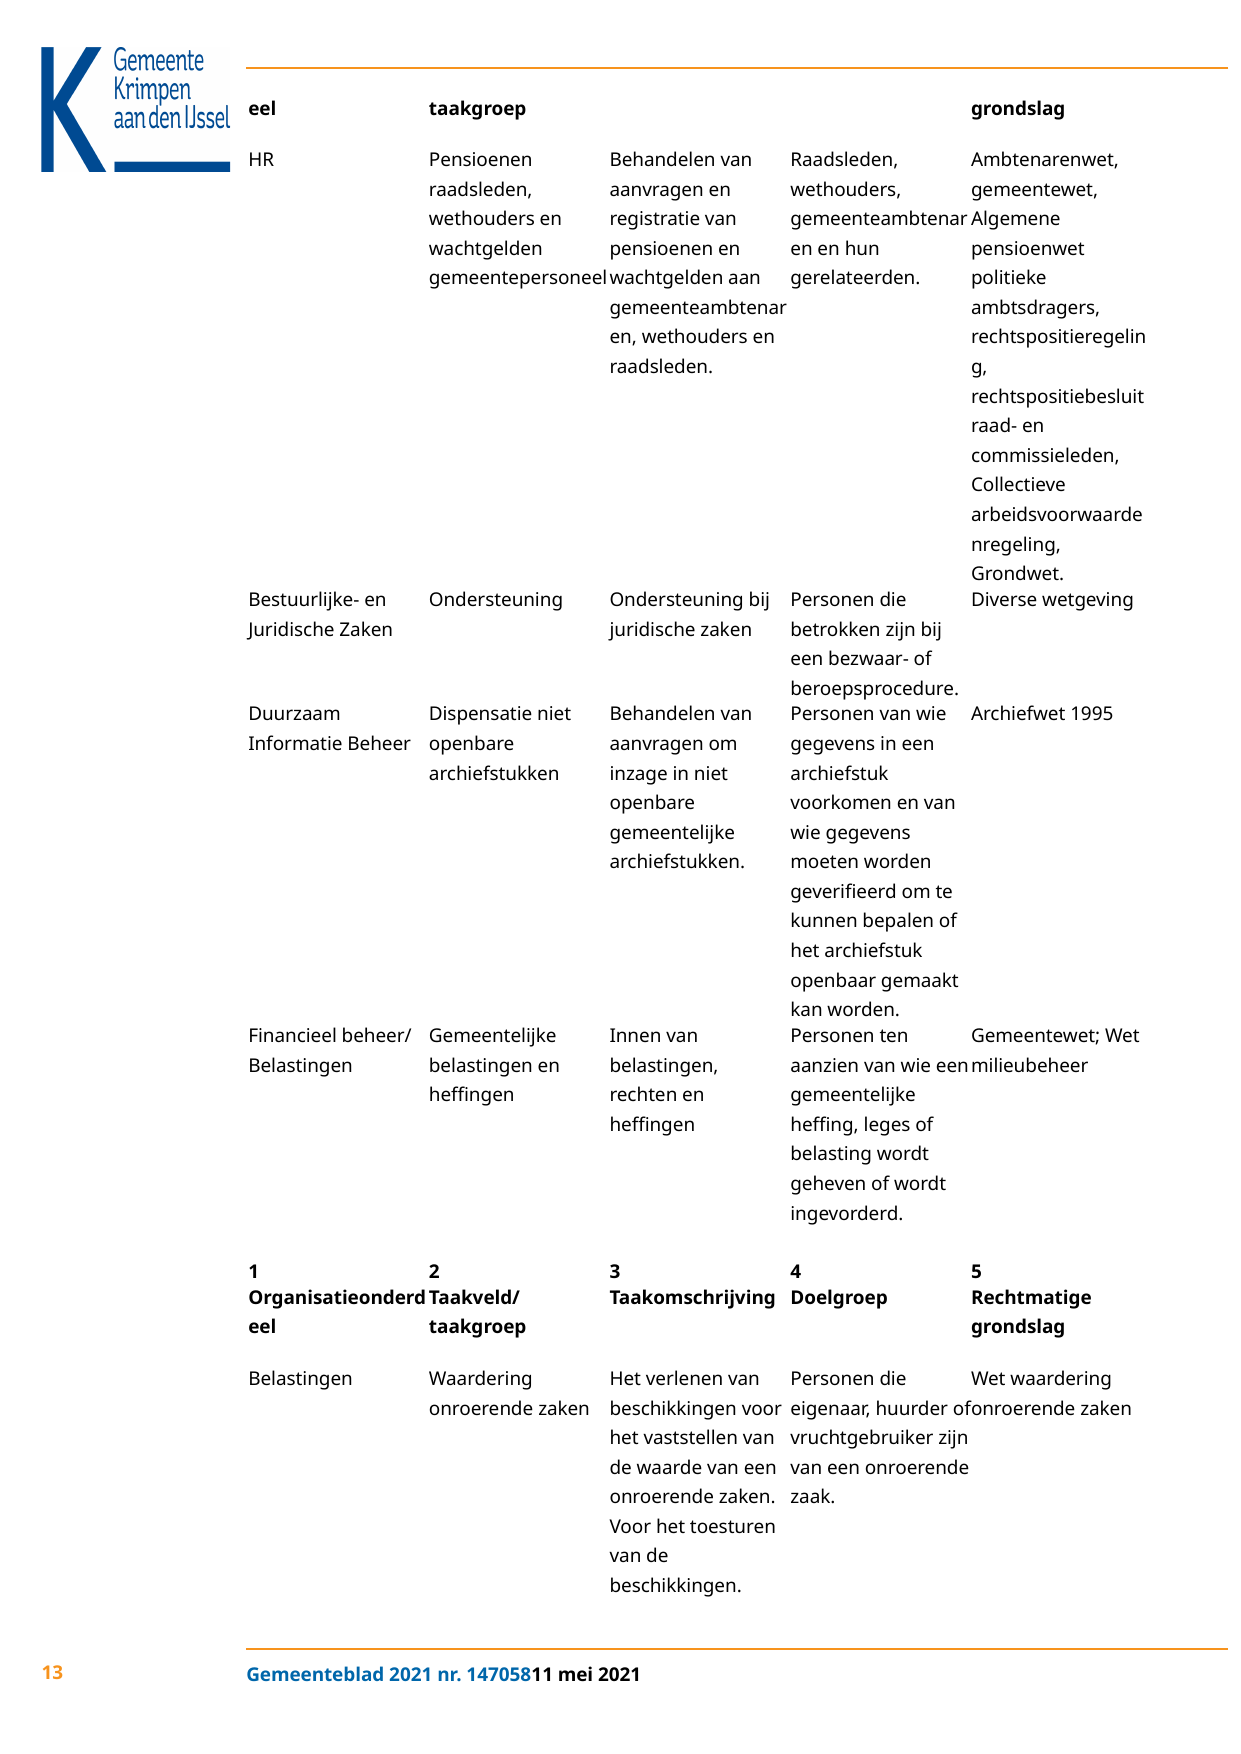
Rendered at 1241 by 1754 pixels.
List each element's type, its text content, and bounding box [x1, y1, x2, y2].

table_cell Innen van belastingen, rechten en heffingen [609, 1022, 790, 1225]
table_header 1 [248, 1258, 429, 1284]
table_cell Financieel beheer/ Belastingen [248, 1022, 429, 1225]
table_cell Dispensatie niet openbare archiefstukken [429, 701, 609, 1022]
table_cell Personen van wie gegevens in een archiefstuk voorkomen en van wie gegevens moeten worden geverifieerd om te kunnen bepalen of het archiefstuk openbaar gemaakt kan worden. [790, 701, 971, 1022]
table_cell [971, 1339, 1152, 1365]
table_header 2 [429, 1258, 609, 1284]
table_cell Taakveld/ taakgroep [429, 1284, 609, 1339]
table_cell [790, 1339, 971, 1365]
table_cell [790, 95, 971, 121]
table_cell [609, 95, 790, 121]
table_cell Ambtenarenwet, gemeentewet, Algemene pensioenwet politieke ambtsdragers, rechtspositieregeling, rechtspositiebesluit raad- en commissieleden, Collectieve arbeidsvoorwaardenregeling, Grondwet. [971, 146, 1152, 586]
table_cell [429, 1339, 609, 1365]
table_cell Het verlenen van beschikkingen voor het vaststellen van de waarde van een onroerende zaken. Voor het toesturen van de beschikkingen. [609, 1365, 790, 1598]
table_cell Bestuurlijke- en Juridische Zaken [248, 586, 429, 701]
table_cell Behandelen van aanvragen om inzage in niet openbare gemeentelijke archiefstukken. [609, 701, 790, 1022]
table_cell [609, 121, 790, 146]
table_cell Personen ten aanzien van wie een gemeentelijke heffing, leges of belasting wordt geheven of wordt ingevorderd. [790, 1022, 971, 1225]
table_cell Personen die eigenaar, huurder of vruchtgebruiker zijn van een onroerende zaak. [790, 1365, 971, 1598]
table_cell Raadsleden, wethouders, gemeenteambtenaren en hun gerelateerden. [790, 146, 971, 586]
table_cell HR [248, 146, 429, 586]
table_cell Pensioenen raadsleden, wethouders en wachtgelden gemeentepersoneel [429, 146, 609, 586]
table_cell grondslag [971, 95, 1152, 121]
table_cell Duurzaam Informatie Beheer [248, 701, 429, 1022]
table_cell [248, 121, 429, 146]
table_cell taakgroep [429, 95, 609, 121]
table_cell Waardering onroerende zaken [429, 1365, 609, 1598]
table_cell Gemeentelijke belastingen en heffingen [429, 1022, 609, 1225]
table_cell Ondersteuning bij juridische zaken [609, 586, 790, 701]
table_cell Personen die betrokken zijn bij een bezwaar- of beroepsprocedure. [790, 586, 971, 701]
table_cell [609, 1339, 790, 1365]
table_cell Behandelen van aanvragen en registratie van pensioenen en wachtgelden aan gemeenteambtenaren, wethouders en raadsleden. [609, 146, 790, 586]
table_cell [248, 1339, 429, 1365]
table_cell Rechtmatige grondslag [971, 1284, 1152, 1339]
table_header 3 [609, 1258, 790, 1284]
table_cell eel [248, 95, 429, 121]
table_cell Taakomschrijving [609, 1284, 790, 1339]
table_cell Archiefwet 1995 [971, 701, 1152, 1022]
table_cell Belastingen [248, 1365, 429, 1598]
table_cell Organisatieonderdeel [248, 1284, 429, 1339]
table_cell [429, 121, 609, 146]
table_cell Ondersteuning [429, 586, 609, 701]
table_cell Doelgroep [790, 1284, 971, 1339]
picture [41, 47, 231, 172]
table_cell [790, 121, 971, 146]
table_cell Wet waardering onroerende zaken [971, 1365, 1152, 1598]
table_cell Diverse wetgeving [971, 586, 1152, 701]
table_cell [971, 121, 1152, 146]
table_cell Gemeentewet; Wet milieubeheer [971, 1022, 1152, 1225]
table_header 4 [790, 1258, 971, 1284]
table_header 5 [971, 1258, 1152, 1284]
